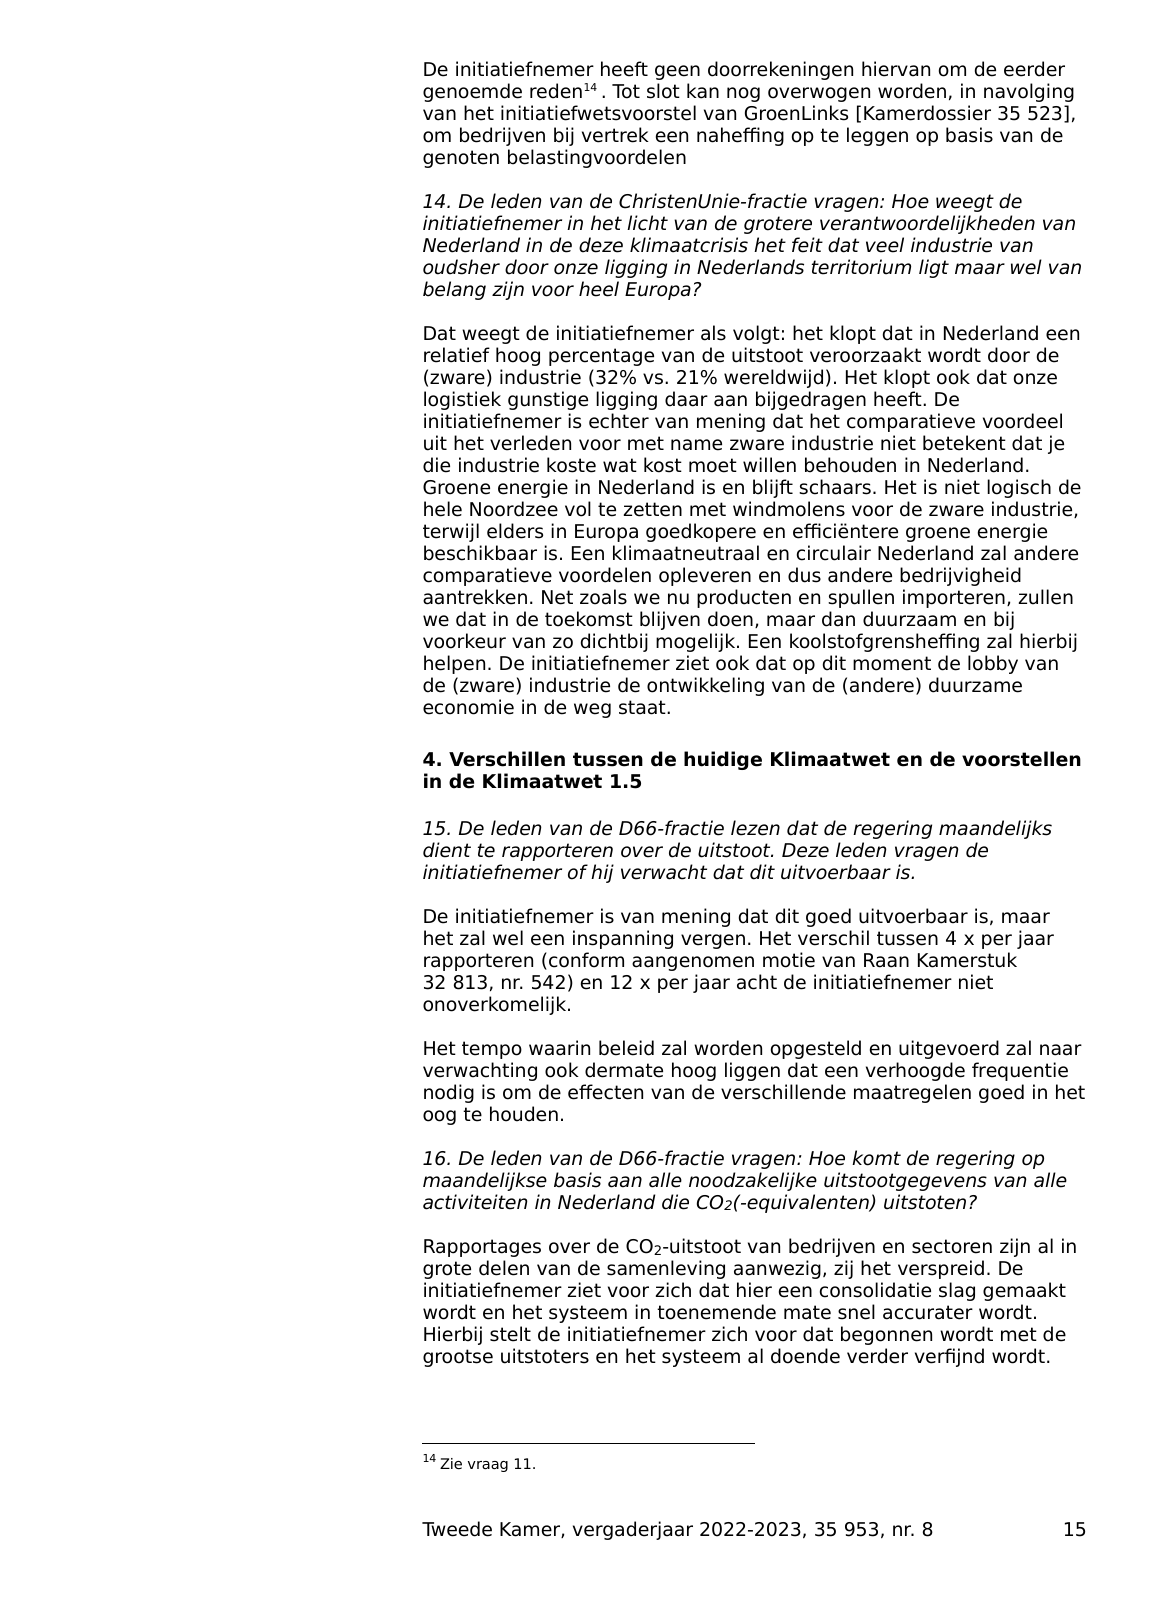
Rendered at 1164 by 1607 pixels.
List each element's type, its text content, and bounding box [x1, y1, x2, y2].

text Het tempo waarin beleid zal worden opgesteld en uitgevoerd zal naar verwachting ook dermate hoog liggen dat een verhoogde frequentie nodig is om de effecten van de verschillende maatregelen goed in het oog te houden. [422, 1038, 1087, 1126]
text 14. De leden van de ChristenUnie-fractie vragen: Hoe weegt de initiatiefnemer in het licht van de grotere verantwoordelijkheden van Nederland in de deze klimaatcrisis het feit dat veel industrie van oudsher door onze ligging in Nederlands territorium ligt maar wel van belang zijn voor heel Europa? [422, 191, 1087, 301]
text Dat weegt de initiatiefnemer als volgt: het klopt dat in Nederland een relatief hoog percentage van de uitstoot veroorzaakt wordt door de (zware) industrie (32% vs. 21% wereldwijd). Het klopt ook dat onze logistiek gunstige ligging daar aan bijgedragen heeft. De initiatiefnemer is echter van mening dat het comparatieve voordeel uit het verleden voor met name zware industrie niet betekent dat je die industrie koste wat kost moet willen behouden in Nederland. Groene energie in Nederland is en blijft schaars. Het is niet logisch de hele Noordzee vol te zetten met windmolens voor de zware industrie, terwijl elders in Europa goedkopere en efficiëntere groene energie beschikbaar is. Een klimaatneutraal en circulair Nederland zal andere comparatieve voordelen opleveren en dus andere bedrijvigheid aantrekken. Net zoals we nu producten en spullen importeren, zullen we dat in de toekomst blijven doen, maar dan duurzaam en bij voorkeur van zo dichtbij mogelijk. Een koolstofgrensheffing zal hierbij helpen. De initiatiefnemer ziet ook dat op dit moment de lobby van de (zware) industrie de ontwikkeling van de (andere) duurzame economie in de weg staat. [422, 323, 1087, 719]
subtitle 4. Verschillen tussen de huidige Klimaatwet en de voorstellen in de Klimaatwet 1.5 [422, 749, 1087, 793]
text 15. De leden van de D66-fractie lezen dat de regering maandelijks dient te rapporteren over de uitstoot. Deze leden vragen de initiatiefnemer of hij verwacht dat dit uitvoerbaar is. [422, 818, 1087, 884]
text De initiatiefnemer is van mening dat dit goed uitvoerbaar is, maar het zal wel een inspanning vergen. Het verschil tussen 4 x per jaar rapporteren (conform aangenomen motie van Raan Kamerstuk 32 813, nr. 542) en 12 x per jaar acht de initiatiefnemer niet onoverkomelijk. [422, 906, 1087, 1016]
text De initiatiefnemer heeft geen doorrekeningen hiervan om de eerder genoemde reden. Tot slot kan nog overwogen worden, in navolging van het initiatiefwetsvoorstel van GroenLinks [Kamerdossier 35 523], om bedrijven bij vertrek een naheffing op te leggen op basis van de genoten belastingvoordelen [422, 59, 1087, 169]
text Zie vraag 11. [422, 1452, 1087, 1474]
text 16. De leden van de D66-fractie vragen: Hoe komt de regering op maandelijkse basis aan alle noodzakelijke uitstootgegevens van alle activiteiten in Nederland die CO2(-equivalenten) uitstoten? [422, 1148, 1087, 1214]
text Rapportages over de CO2-uitstoot van bedrijven en sectoren zijn al in grote delen van de samenleving aanwezig, zij het verspreid. De initiatiefnemer ziet voor zich dat hier een consolidatie slag gemaakt wordt en het systeem in toenemende mate snel accurater wordt. Hierbij stelt de initiatiefnemer zich voor dat begonnen wordt met de grootse uitstoters en het systeem al doende verder verfijnd wordt. [422, 1236, 1087, 1368]
